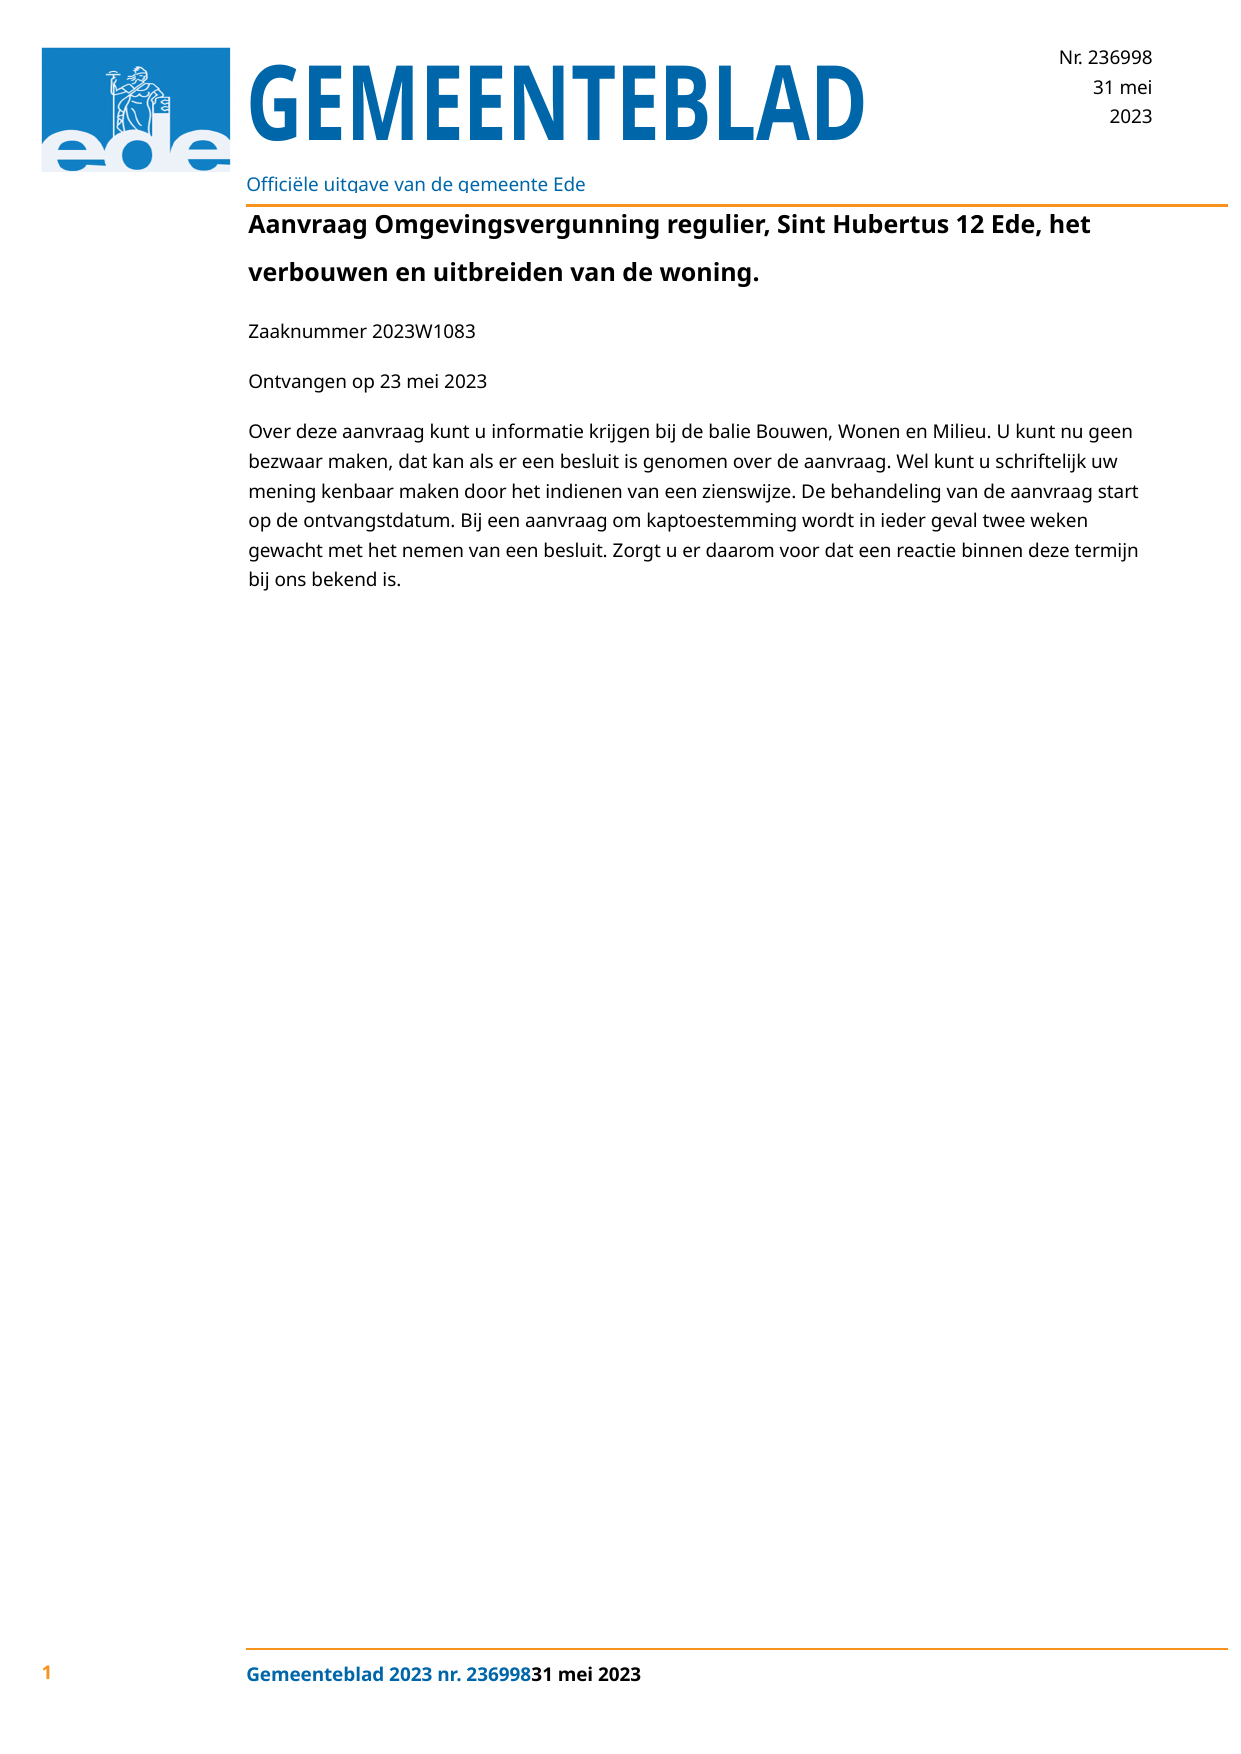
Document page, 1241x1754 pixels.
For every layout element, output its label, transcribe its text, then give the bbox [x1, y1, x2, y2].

picture [41, 47, 231, 172]
text Aanvraag Omgevingsvergunning regulier, Sint Hubertus 12 Ede, het verbouwen en uitbreiden van de woning. [248, 207, 1152, 288]
text Zaaknummer 2023W1083 [248, 318, 1152, 344]
text Ontvangen op 23 mei 2023 [248, 368, 1152, 394]
text Over deze aanvraag kunt u informatie krijgen bij de balie Bouwen, Wonen en Milieu. U kunt nu geen bezwaar maken, dat kan als er een besluit is genomen over de aanvraag. Wel kunt u schriftelijk uw mening kenbaar maken door het indienen van een zienswijze. De behandeling van de aanvraag start op de ontvangstdatum. Bij een aanvraag om kaptoestemming wordt in ieder geval twee weken gewacht met het nemen van een besluit. Zorgt u er daarom voor dat een reactie binnen deze termijn bij ons bekend is. [248, 419, 1152, 592]
